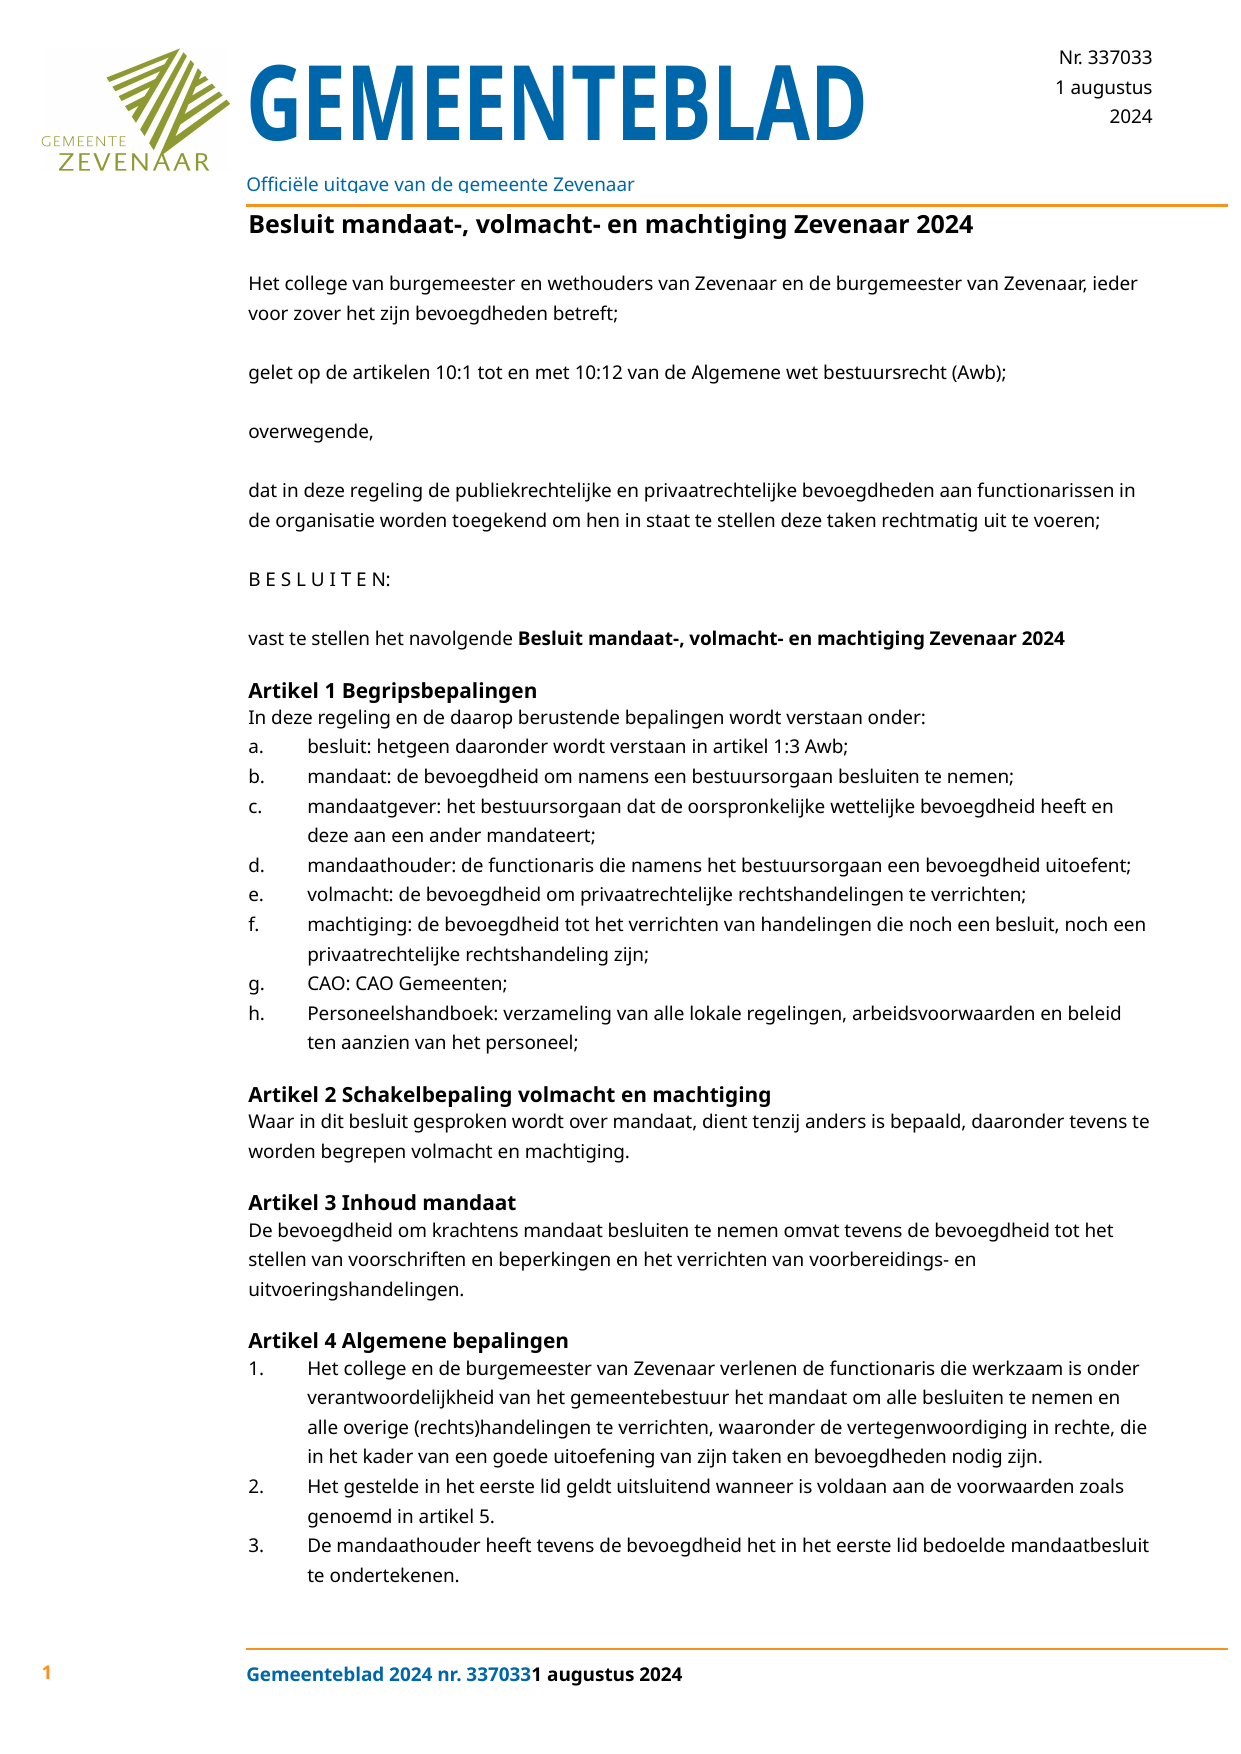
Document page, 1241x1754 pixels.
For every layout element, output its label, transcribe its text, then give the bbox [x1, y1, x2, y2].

list Personeelshandboek: verzameling van alle lokale regelingen, arbeidsvoorwaarden en beleid ten aanzien van het personeel; [248, 1000, 1152, 1055]
text gelet op de artikelen 10:1 tot en met 10:12 van de Algemene wet bestuursrecht (Awb); [248, 359, 1152, 385]
list CAO: CAO Gemeenten; [248, 970, 1152, 996]
text Artikel 2 Schakelbepaling volmacht en machtiging [248, 1080, 1152, 1108]
text Artikel 4 Algemene bepalingen [248, 1326, 1152, 1355]
list mandaathouder: de functionaris die namens het bestuursorgaan een bevoegdheid uitoefent; [248, 852, 1152, 878]
text dat in deze regeling de publiekrechtelijke en privaatrechtelijke bevoegdheden aan functionarissen in de organisatie worden toegekend om hen in staat te stellen deze taken rechtmatig uit te voeren; [248, 477, 1152, 533]
text Artikel 3 Inhoud mandaat [248, 1188, 1152, 1217]
text Het college van burgemeester en wethouders van Zevenaar en de burgemeester van Zevenaar, ieder voor zover het zijn bevoegdheden betreft; [248, 270, 1152, 326]
list Het gestelde in het eerste lid geldt uitsluitend wanneer is voldaan aan de voorwaarden zoals genoemd in artikel 5. [248, 1473, 1152, 1528]
text vast te stellen het navolgende Besluit mandaat-, volmacht- en machtiging Zevenaar 2024 [248, 625, 1152, 651]
list mandaatgever: het bestuursorgaan dat de oorspronkelijke wettelijke bevoegdheid heeft en deze aan een ander mandateert; [248, 793, 1152, 848]
list volmacht: de bevoegdheid om privaatrechtelijke rechtshandelingen te verrichten; [248, 882, 1152, 907]
text Artikel 1 Begripsbepalingen [248, 676, 1152, 704]
list De mandaathouder heeft tevens de bevoegdheid het in het eerste lid bedoelde mandaatbesluit te ondertekenen. [248, 1532, 1152, 1588]
list besluit: hetgeen daaronder wordt verstaan in artikel 1:3 Awb; [248, 734, 1152, 759]
text overwegende, [248, 418, 1152, 444]
text In deze regeling en de daarop berustende bepalingen wordt verstaan onder: [248, 704, 1152, 730]
list Het college en de burgemeester van Zevenaar verlenen de functionaris die werkzaam is onder verantwoordelijkheid van het gemeentebestuur het mandaat om alle besluiten te nemen en alle overige (rechts)handelingen te verrichten, waaronder de vertegenwoordiging in rechte, die in het kader van een goede uitoefening van zijn taken en bevoegdheden nodig zijn. [248, 1355, 1152, 1469]
text B E S L U I T E N: [248, 566, 1152, 592]
text Waar in dit besluit gesproken wordt over mandaat, dient tenzij anders is bepaald, daaronder tevens te worden begrepen volmacht en machtiging. [248, 1108, 1152, 1164]
picture [41, 47, 231, 172]
list mandaat: de bevoegdheid om namens een bestuursorgaan besluiten te nemen; [248, 763, 1152, 789]
text Besluit mandaat-, volmacht- en machtiging Zevenaar 2024 [248, 207, 1152, 241]
list machtiging: de bevoegdheid tot het verrichten van handelingen die noch een besluit, noch een privaatrechtelijke rechtshandeling zijn; [248, 911, 1152, 967]
text De bevoegdheid om krachtens mandaat besluiten te nemen omvat tevens de bevoegdheid tot het stellen van voorschriften en beperkingen en het verrichten van voorbereidings- en uitvoeringshandelingen. [248, 1217, 1152, 1302]
